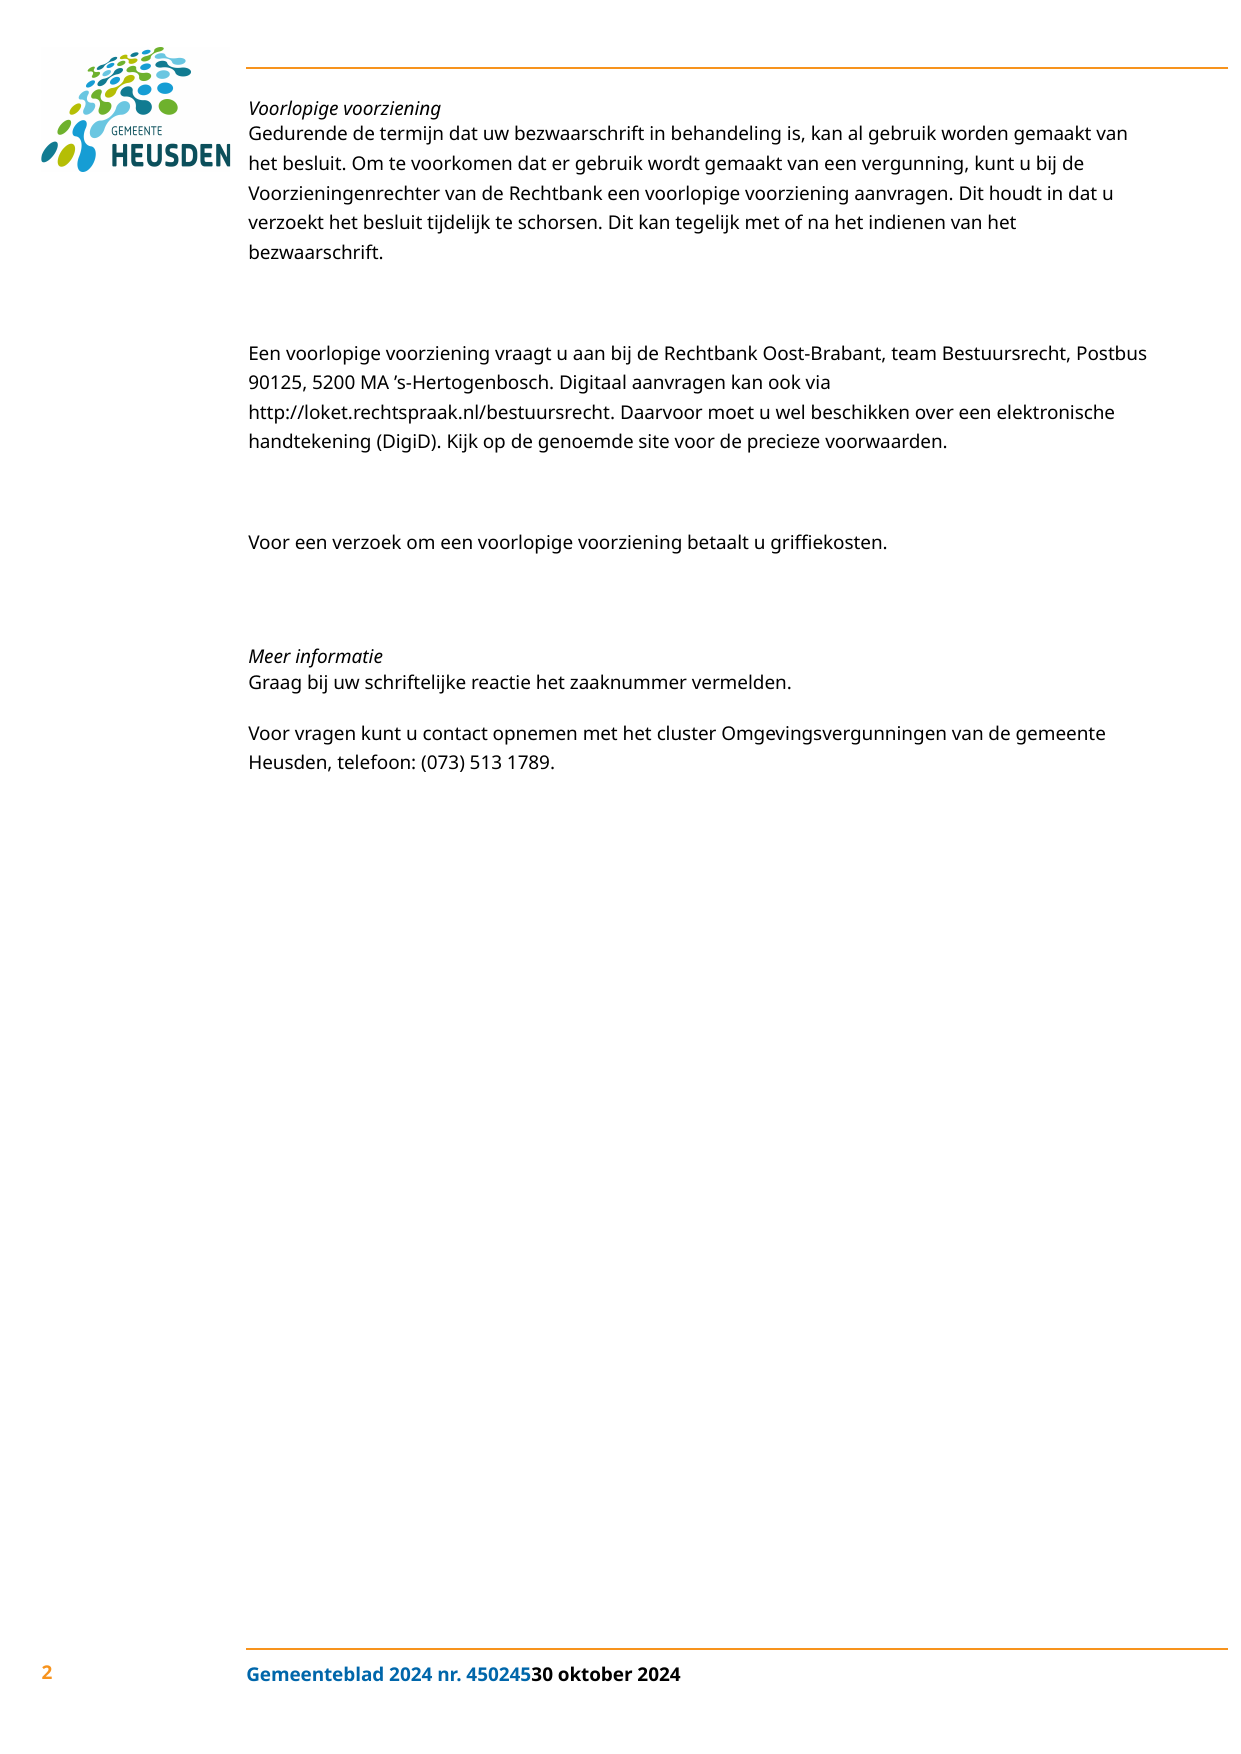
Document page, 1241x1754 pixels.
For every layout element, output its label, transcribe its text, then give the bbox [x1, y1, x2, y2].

text Voor een verzoek om een voorlopige voorziening betaalt u griffiekosten. [248, 529, 1152, 555]
picture [41, 47, 231, 172]
text Voor vragen kunt u contact opnemen met het cluster Omgevingsvergunningen van de gemeente Heusden, telefoon: (073) 513 1789. [248, 720, 1152, 775]
text Een voorlopige voorziening vraagt u aan bij de Rechtbank Oost-Brabant, team Bestuursrecht, Postbus 90125, 5200 MA ’s-Hertogenbosch. Digitaal aanvragen kan ook via http://loket.rechtspraak.nl/bestuursrecht. Daarvoor moet u wel beschikken over een elektronische handtekening (DigiD). Kijk op de genoemde site voor de precieze voorwaarden. [248, 340, 1152, 454]
text Meer informatie [248, 644, 1152, 669]
text Gedurende de termijn dat uw bezwaarschrift in behandeling is, kan al gebruik worden gemaakt van het besluit. Om te voorkomen dat er gebruik wordt gemaakt van een vergunning, kunt u bij de Voorzieningenrechter van de Rechtbank een voorlopige voorziening aanvragen. Dit houdt in dat u verzoekt het besluit tijdelijk te schorsen. Dit kan tegelijk met of na het indienen van het bezwaarschrift. [248, 121, 1152, 264]
text Graag bij uw schriftelijke reactie het zaaknummer vermelden. [248, 669, 1152, 695]
text Voorlopige voorziening [248, 95, 1152, 121]
